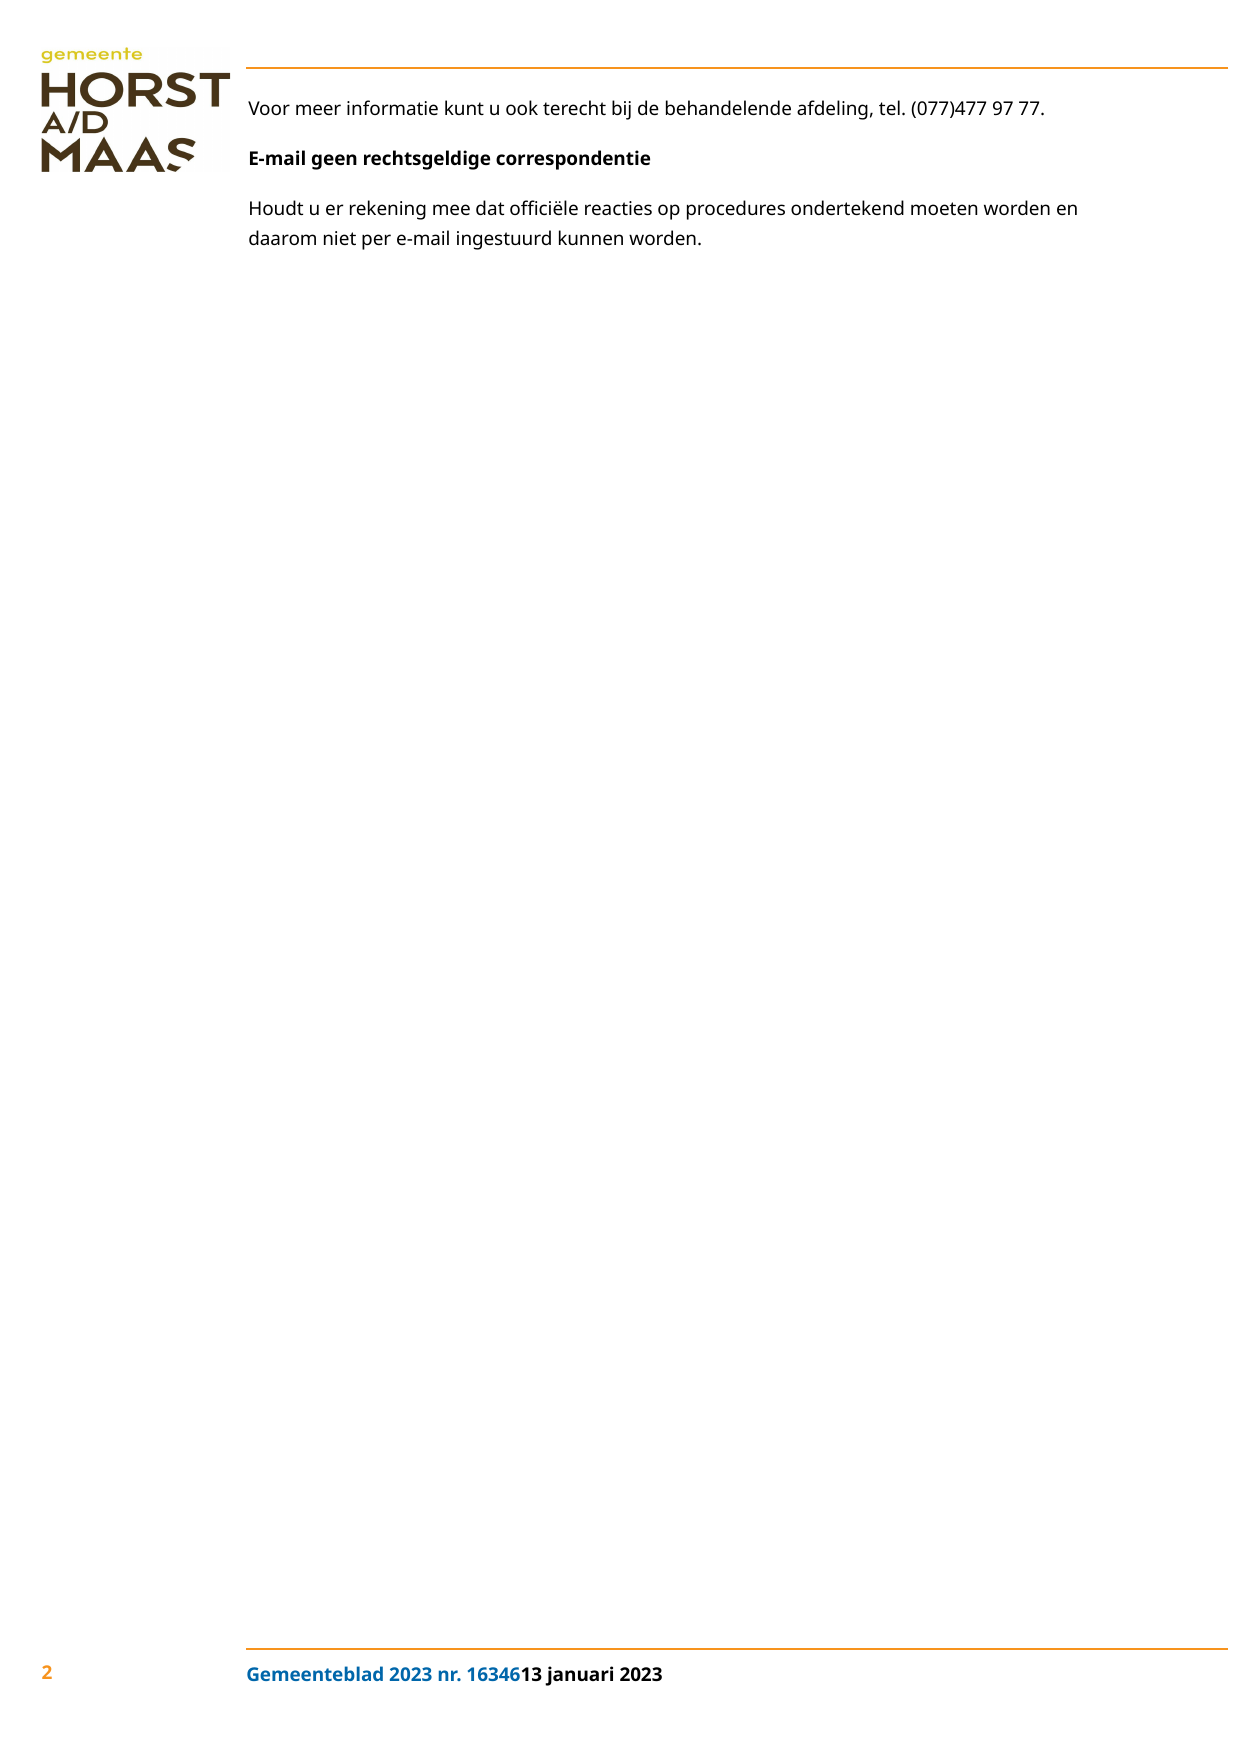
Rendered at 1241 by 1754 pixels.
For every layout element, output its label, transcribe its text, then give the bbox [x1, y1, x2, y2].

picture [41, 47, 231, 172]
text Voor meer informatie kunt u ook terecht bij de behandelende afdeling, tel. (077)477 97 77. [248, 95, 1152, 121]
text Houdt u er rekening mee dat officiële reacties op procedures ondertekend moeten worden en daarom niet per e-mail ingestuurd kunnen worden. [248, 196, 1152, 251]
text E-mail geen rechtsgeldige correspondentie [248, 145, 1152, 171]
